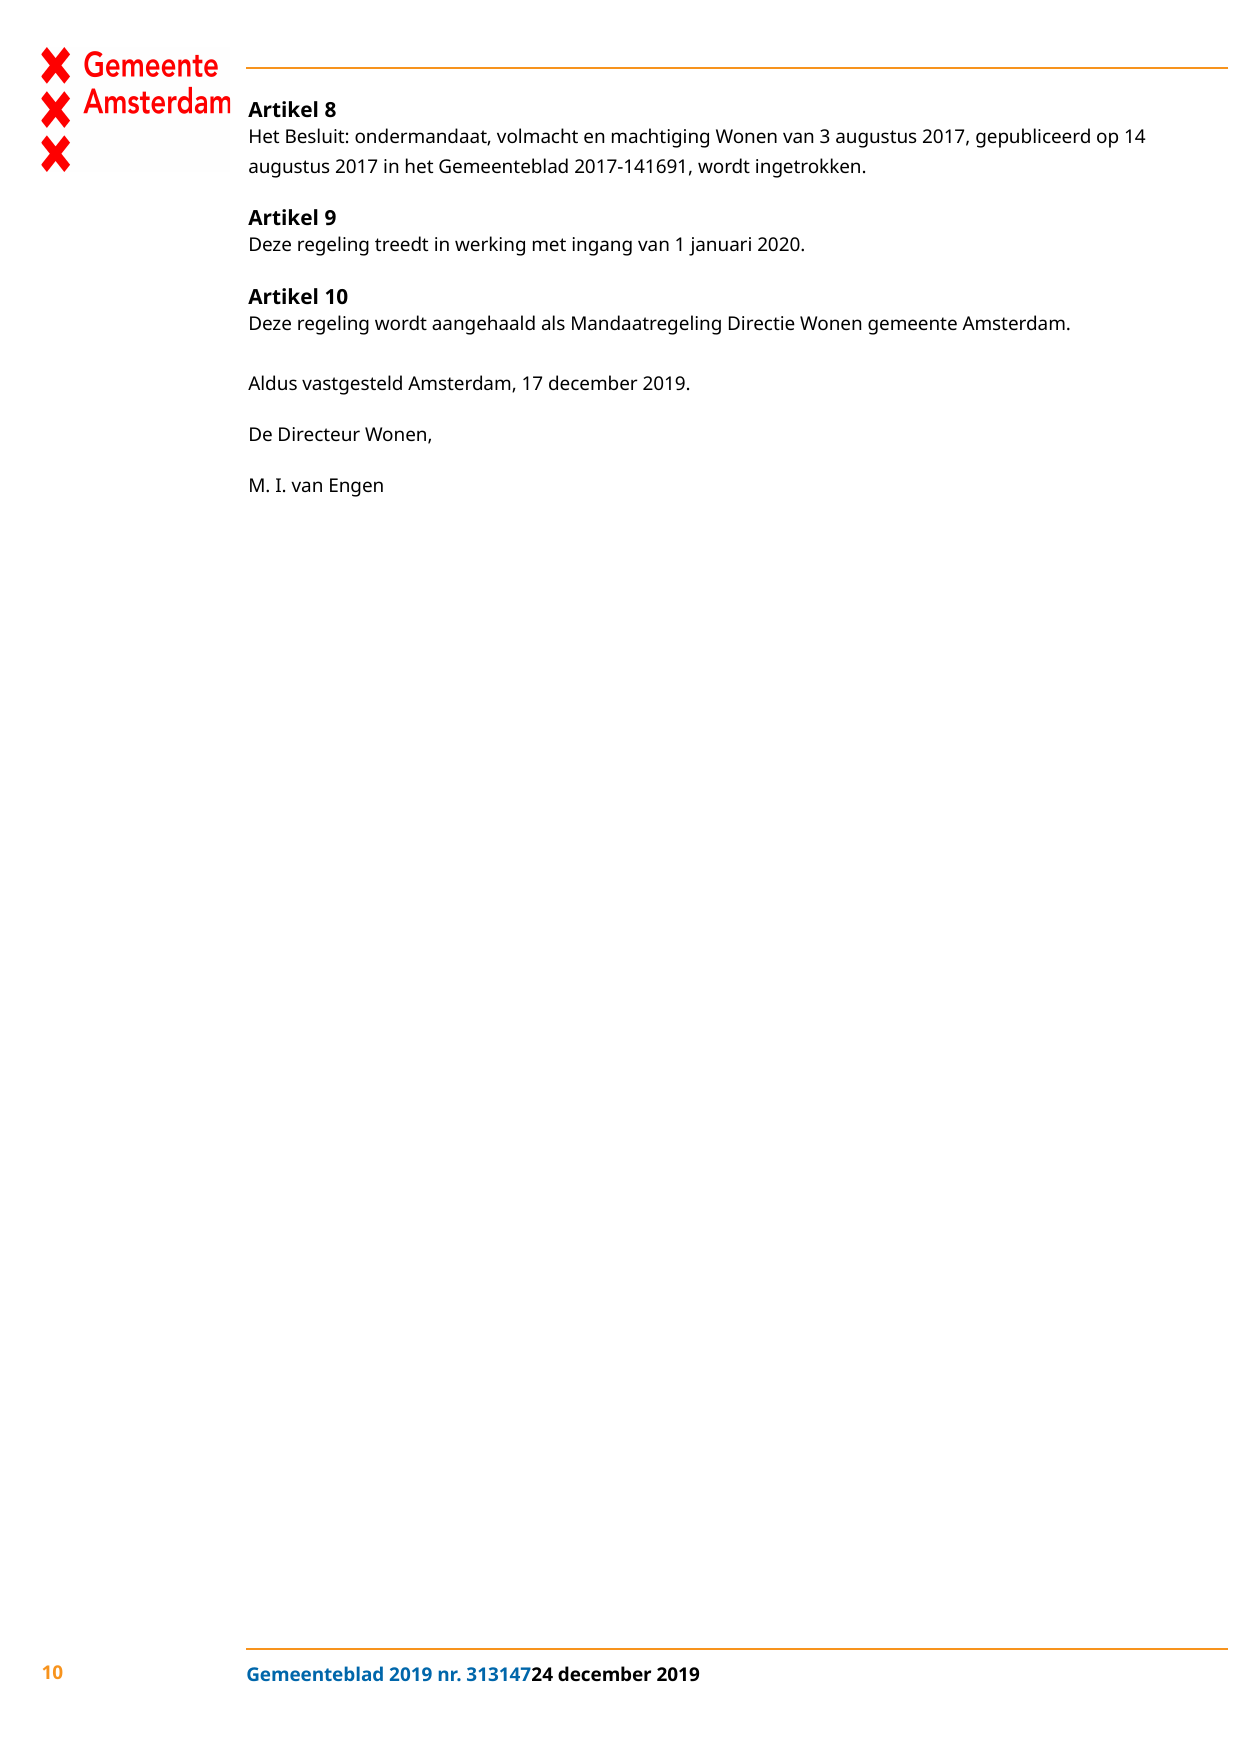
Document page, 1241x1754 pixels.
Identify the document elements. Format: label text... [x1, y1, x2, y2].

text Artikel 10 [248, 282, 1152, 311]
text M. I. van Engen [248, 473, 1152, 498]
text Deze regeling treedt in werking met ingang van 1 januari 2020. [248, 232, 1152, 257]
text De Directeur Wonen, [248, 421, 1152, 447]
text Artikel 8 [248, 95, 1152, 123]
text Aldus vastgesteld Amsterdam, 17 december 2019. [248, 370, 1152, 395]
picture [41, 47, 231, 172]
text Deze regeling wordt aangehaald als Mandaatregeling Directie Wonen gemeente Amsterdam. [248, 311, 1152, 336]
text Artikel 9 [248, 203, 1152, 232]
text Het Besluit: ondermandaat, volmacht en machtiging Wonen van 3 augustus 2017, gepubliceerd op 14 augustus 2017 in het Gemeenteblad 2017-141691, wordt ingetrokken. [248, 123, 1152, 178]
